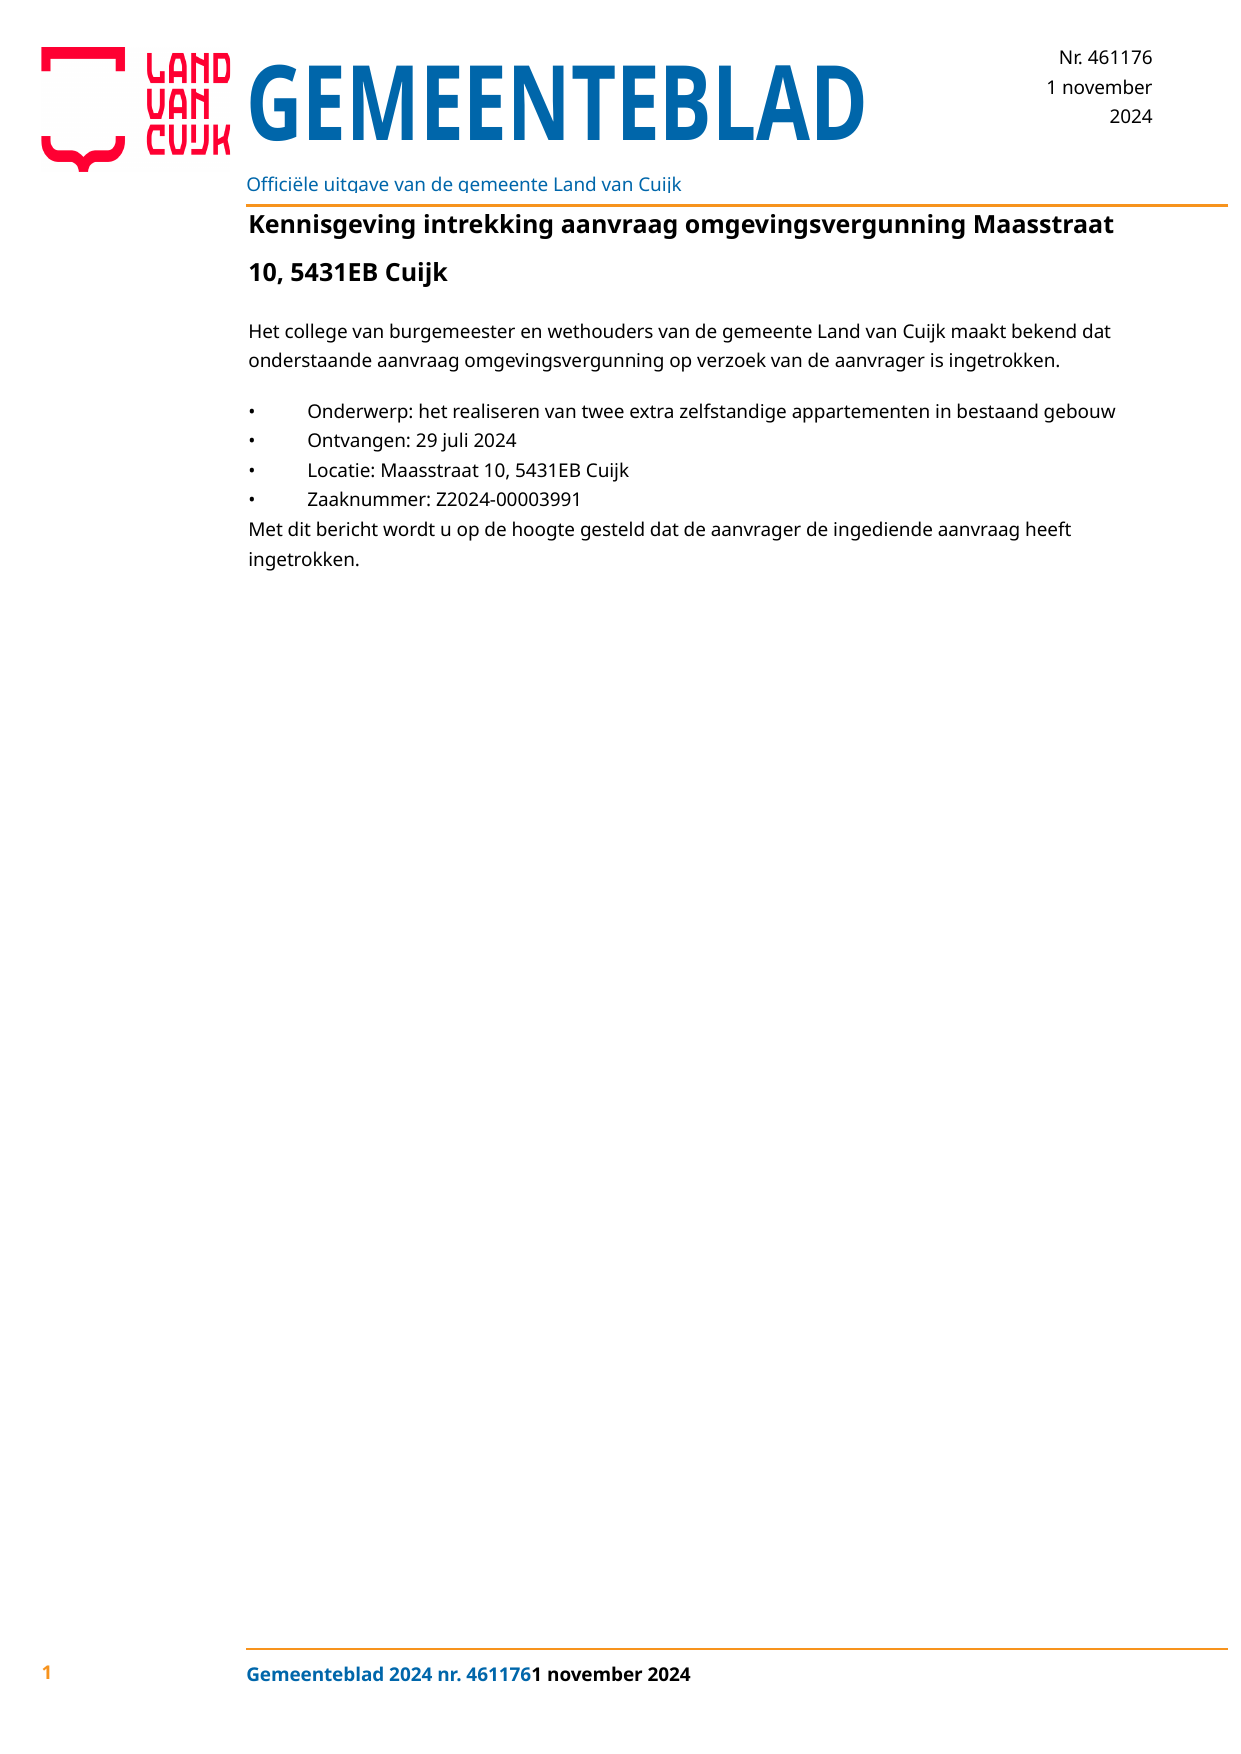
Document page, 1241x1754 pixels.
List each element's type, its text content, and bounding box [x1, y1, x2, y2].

list Ontvangen: 29 juli 2024 [248, 427, 1152, 453]
list Onderwerp: het realiseren van twee extra zelfstandige appartementen in bestaand gebouw [248, 398, 1152, 424]
picture [41, 47, 231, 172]
text Kennisgeving intrekking aanvraag omgevingsvergunning Maasstraat 10, 5431EB Cuijk [248, 207, 1152, 288]
list Zaaknummer: Z2024-00003991 [248, 487, 1152, 512]
text Het college van burgemeester en wethouders van de gemeente Land van Cuijk maakt bekend dat onderstaande aanvraag omgevingsvergunning op verzoek van de aanvrager is ingetrokken. [248, 318, 1152, 373]
list Locatie: Maasstraat 10, 5431EB Cuijk [248, 457, 1152, 483]
text Met dit bericht wordt u op de hoogte gesteld dat de aanvrager de ingediende aanvraag heeft ingetrokken. [248, 516, 1152, 572]
